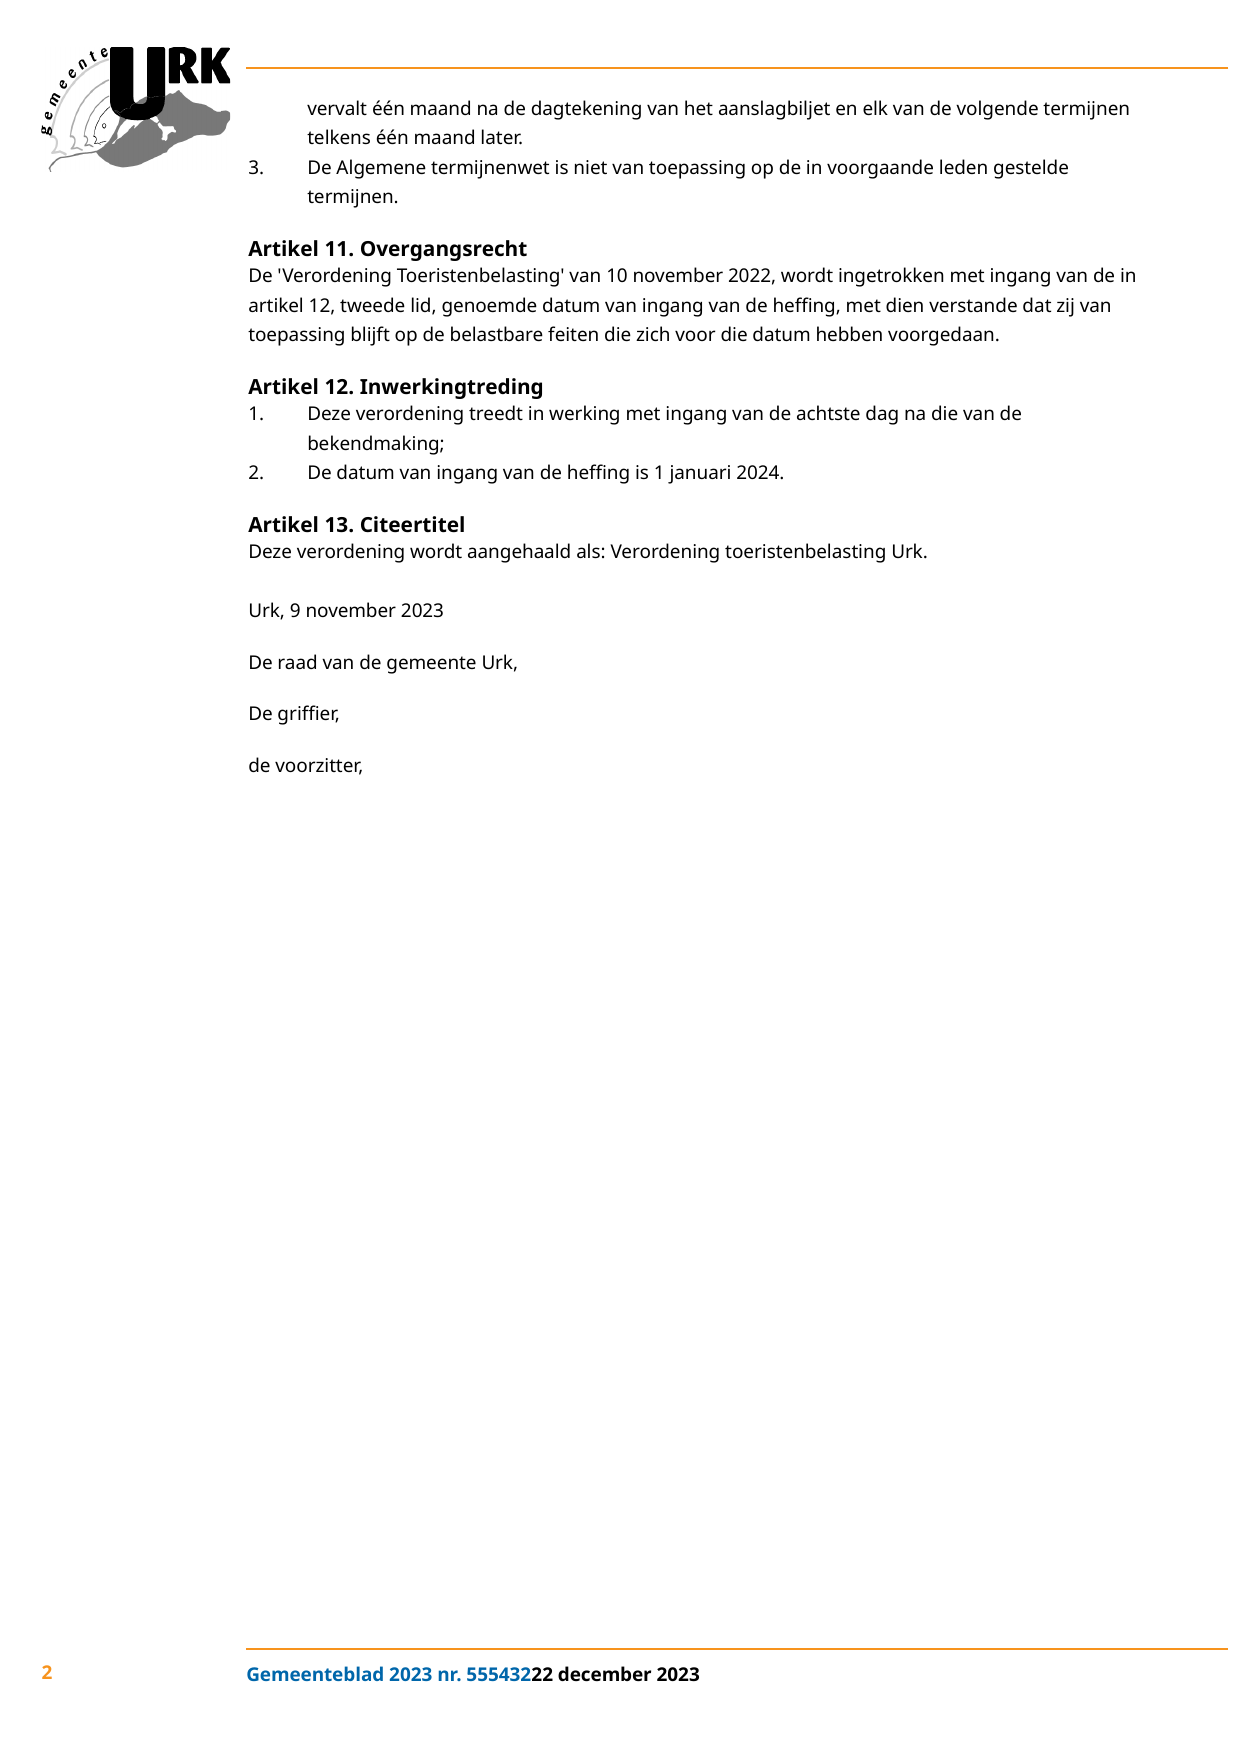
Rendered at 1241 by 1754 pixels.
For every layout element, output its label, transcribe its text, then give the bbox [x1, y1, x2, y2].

text De 'Verordening Toeristenbelasting' van 10 november 2022, wordt ingetrokken met ingang van de in artikel 12, tweede lid, genoemde datum van ingang van de heffing, met dien verstande dat zij van toepassing blijft op de belastbare feiten die zich voor die datum hebben voorgedaan. [248, 262, 1152, 347]
list De Algemene termijnenwet is niet van toepassing op de in voorgaande leden gestelde termijnen. [248, 154, 1152, 209]
list De datum van ingang van de heffing is 1 januari 2024. [248, 459, 1152, 485]
text de voorzitter, [248, 752, 1152, 778]
list Deze verordening treedt in werking met ingang van de achtste dag na die van de bekendmaking; [248, 400, 1152, 456]
list vervalt één maand na de dagtekening van het aanslagbiljet en elk van de volgende termijnen telkens één maand later. [248, 95, 1152, 150]
text Urk, 9 november 2023 [248, 598, 1152, 623]
text De griffier, [248, 701, 1152, 726]
picture [41, 47, 231, 172]
text Artikel 13. Citeertitel [248, 510, 1152, 538]
text Deze verordening wordt aangehaald als: Verordening toeristenbelasting Urk. [248, 538, 1152, 564]
text De raad van de gemeente Urk, [248, 649, 1152, 675]
text Artikel 12. Inwerkingtreding [248, 372, 1152, 400]
text Artikel 11. Overgangsrecht [248, 234, 1152, 262]
